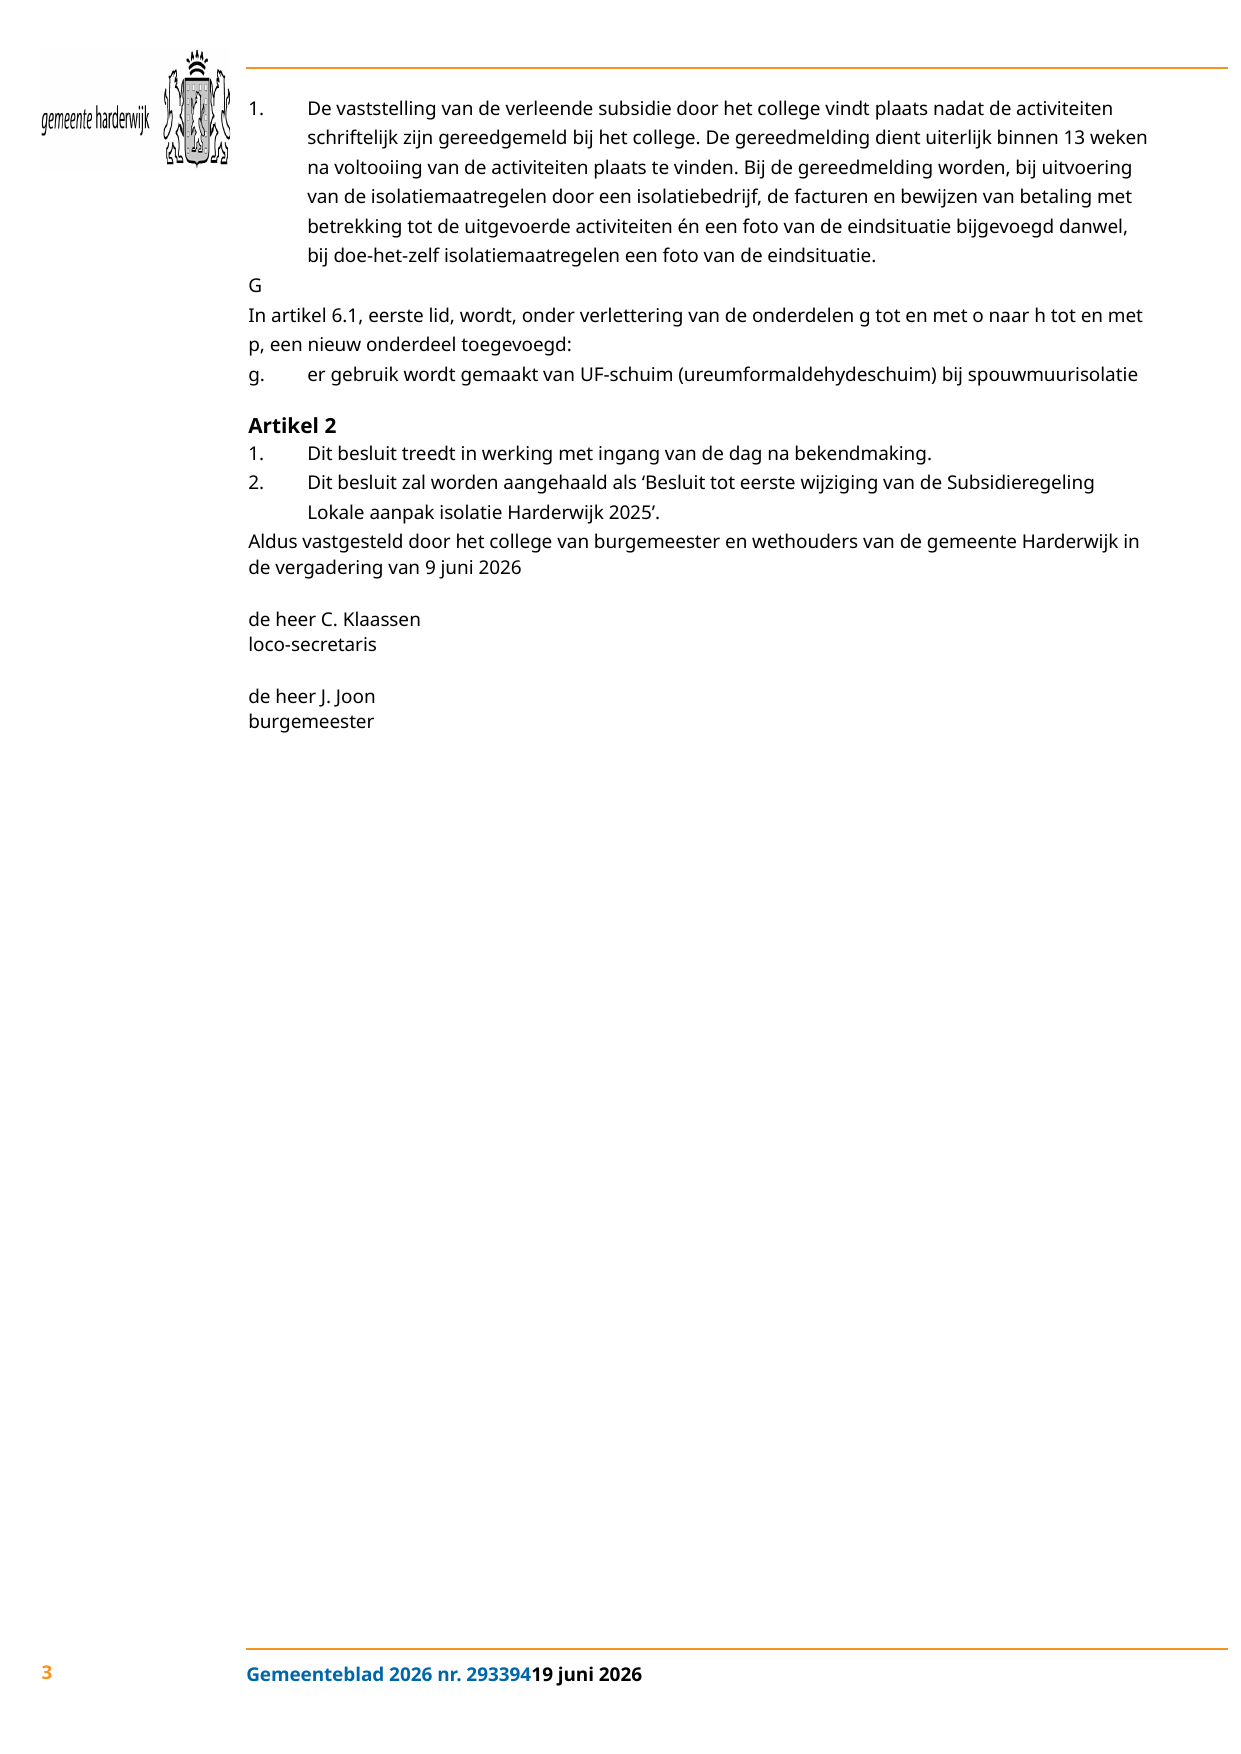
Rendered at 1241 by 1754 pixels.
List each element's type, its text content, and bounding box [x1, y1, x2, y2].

list Dit besluit zal worden aangehaald als ‘Besluit tot eerste wijziging van de Subsidieregeling Lokale aanpak isolatie Harderwijk 2025’. [248, 469, 1152, 525]
text Artikel 2 [248, 411, 1152, 440]
list er gebruik wordt gemaakt van UF-schuim (ureumformaldehydeschuim) bij spouwmuurisolatie [248, 361, 1152, 387]
text In artikel 6.1, eerste lid, wordt, onder verlettering van de onderdelen g tot en met o naar h tot en met p, een nieuw onderdeel toegevoegd: [248, 302, 1152, 357]
text de heer C. Klaassen [248, 606, 1152, 632]
picture [41, 47, 231, 172]
list Dit besluit treedt in werking met ingang van de dag na bekendmaking. [248, 440, 1152, 466]
list De vaststelling van de verleende subsidie door het college vindt plaats nadat de activiteiten schriftelijk zijn gereedgemeld bij het college. De gereedmelding dient uiterlijk binnen 13 weken na voltooiing van de activiteiten plaats te vinden. Bij de gereedmelding worden, bij uitvoering van de isolatiemaatregelen door een isolatiebedrijf, de facturen en bewijzen van betaling met betrekking tot de uitgevoerde activiteiten én een foto van de eindsituatie bijgevoegd danwel, bij doe-het-zelf isolatiemaatregelen een foto van de eindsituatie. [248, 95, 1152, 268]
text de heer J. Joon [248, 683, 1152, 709]
text loco-secretaris [248, 632, 1152, 657]
text burgemeester [248, 709, 1152, 734]
text G [248, 272, 1152, 298]
text Aldus vastgesteld door het college van burgemeester en wethouders van de gemeente Harderwijk in de vergadering van 9 juni 2026 [248, 529, 1152, 580]
